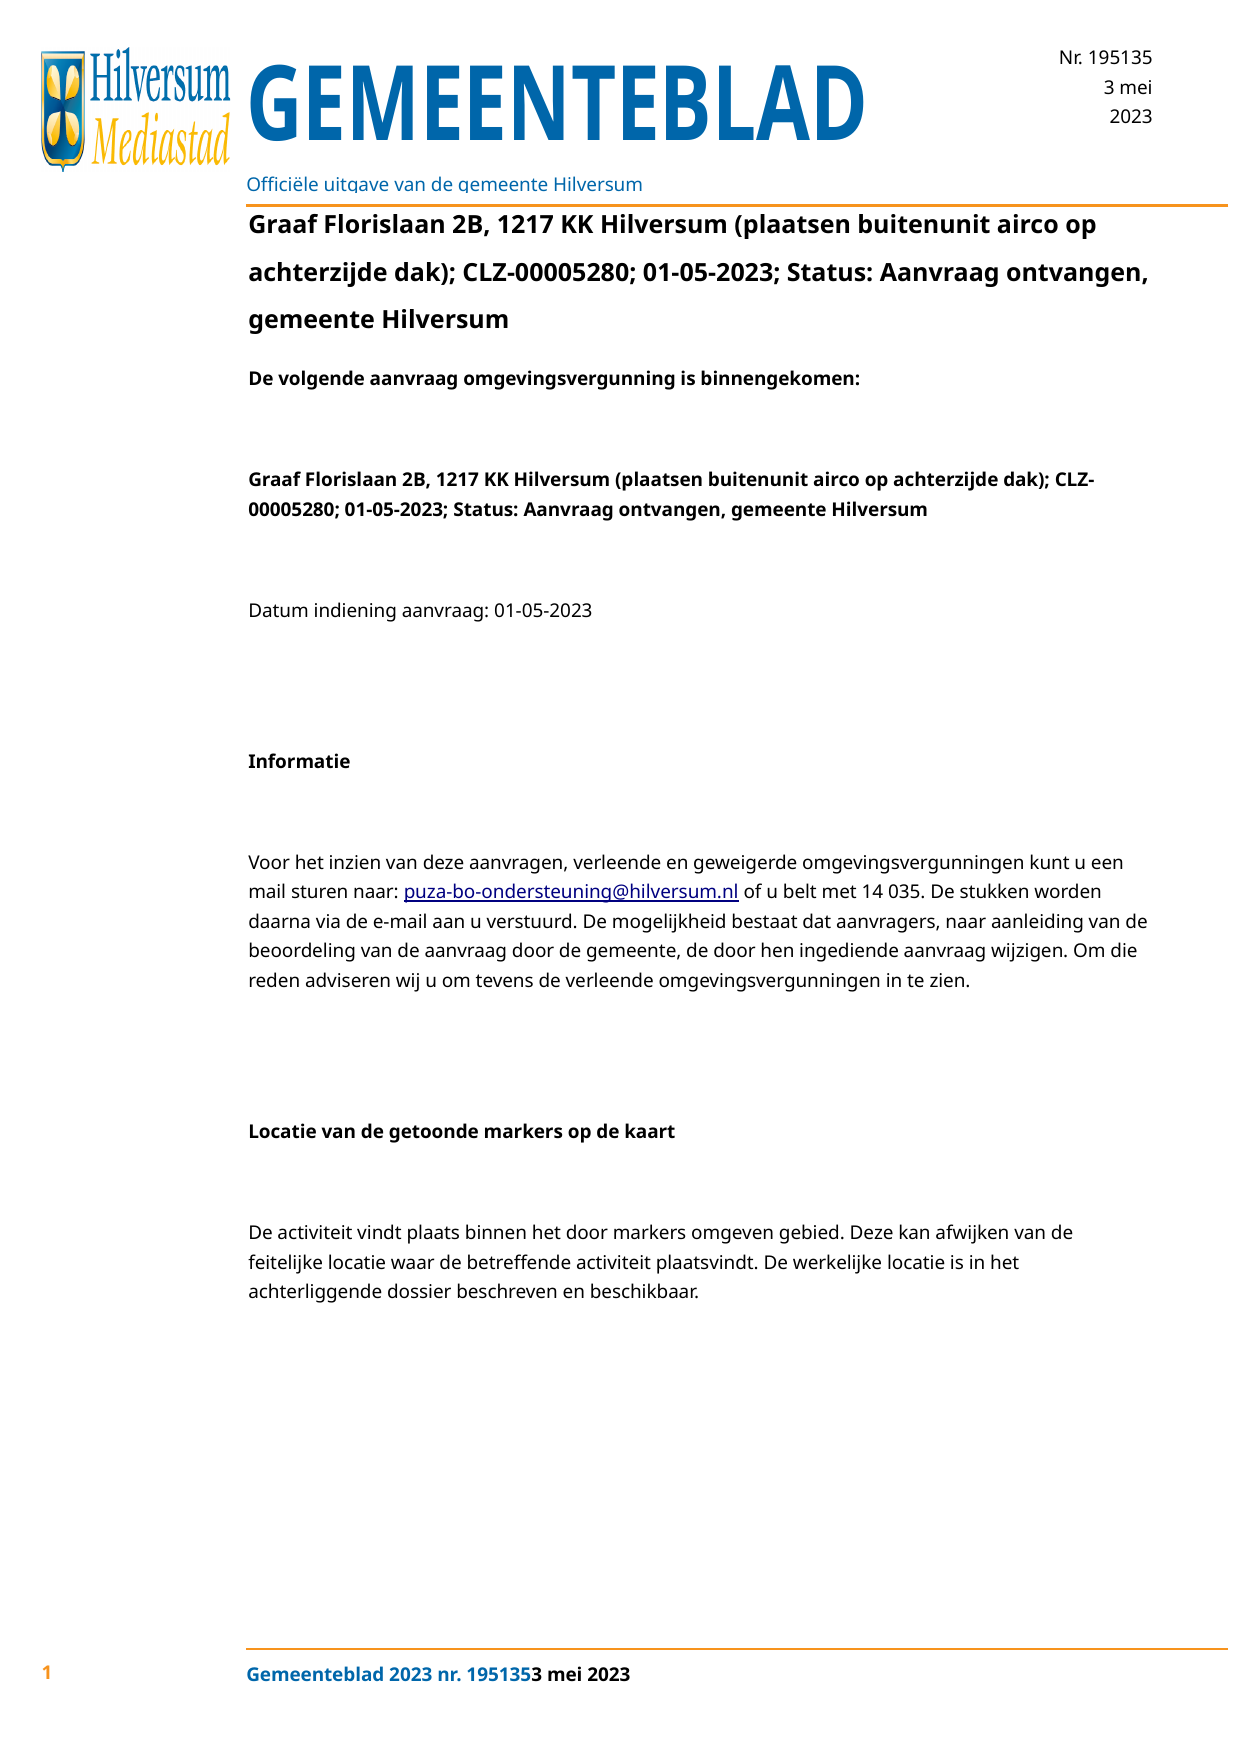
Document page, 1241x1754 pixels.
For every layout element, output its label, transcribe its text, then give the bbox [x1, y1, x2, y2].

text Graaf Florislaan 2B, 1217 KK Hilversum (plaatsen buitenunit airco op achterzijde dak); CLZ-00005280; 01-05-2023; Status: Aanvraag ontvangen, gemeente Hilversum [248, 207, 1152, 336]
text De activiteit vindt plaats binnen het door markers omgeven gebied. Deze kan afwijken van de feitelijke locatie waar de betreffende activiteit plaatsvindt. De werkelijke locatie is in het achterliggende dossier beschreven en beschikbaar. [248, 1219, 1152, 1304]
text Locatie van de getoonde markers op de kaart [248, 1118, 1152, 1144]
text Informatie [248, 748, 1152, 774]
text Datum indiening aanvraag: 01-05-2023 [248, 597, 1152, 622]
picture [41, 47, 231, 172]
text De volgende aanvraag omgevingsvergunning is binnengekomen: [248, 366, 1152, 391]
text Graaf Florislaan 2B, 1217 KK Hilversum (plaatsen buitenunit airco op achterzijde dak); CLZ-00005280; 01-05-2023; Status: Aanvraag ontvangen, gemeente Hilversum [248, 466, 1152, 522]
text Voor het inzien van deze aanvragen, verleende en geweigerde omgevingsvergunningen kunt u een mail sturen naar: puza-bo-ondersteuning@hilversum.nl of u belt met 14 035. De stukken worden daarna via de e-mail aan u verstuurd. De mogelijkheid bestaat dat aanvragers, naar aanleiding van de beoordeling van de aanvraag door de gemeente, de door hen ingediende aanvraag wijzigen. Om die reden adviseren wij u om tevens de verleende omgevingsvergunningen in te zien. [248, 849, 1152, 993]
